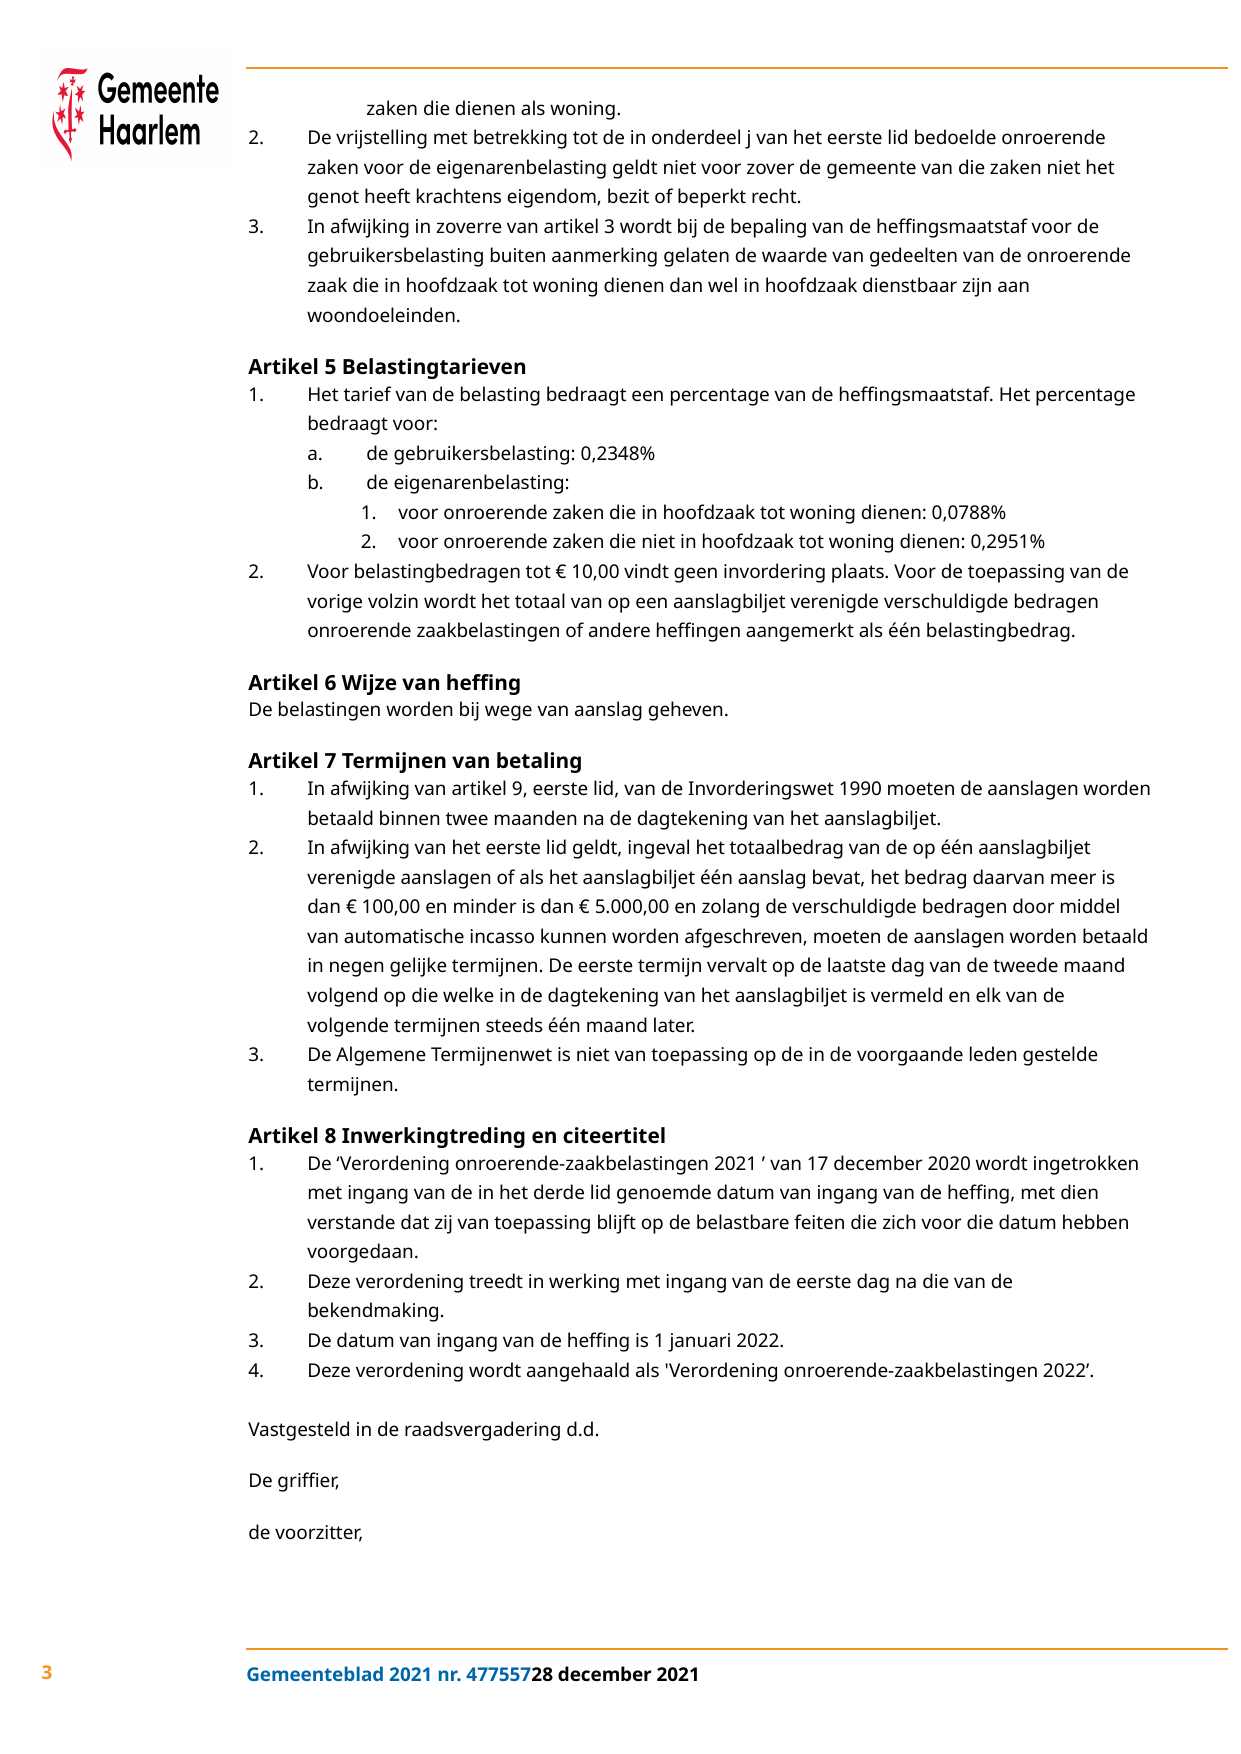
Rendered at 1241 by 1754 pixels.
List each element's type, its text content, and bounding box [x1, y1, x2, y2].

list Het tarief van de belasting bedraagt een percentage van de heffingsmaatstaf. Het percentage bedraagt voor: [248, 381, 1152, 436]
text Artikel 7 Termijnen van betaling [248, 747, 1152, 775]
picture [41, 47, 231, 172]
text Artikel 5 Belastingtarieven [248, 352, 1152, 381]
text Artikel 8 Inwerkingtreding en citeertitel [248, 1121, 1152, 1150]
list De vrijstelling met betrekking tot de in onderdeel j van het eerste lid bedoelde onroerende zaken voor de eigenarenbelasting geldt niet voor zover de gemeente van die zaken niet het genot heeft krachtens eigendom, bezit of beperkt recht. [248, 124, 1152, 209]
list voor onroerende zaken die niet in hoofdzaak tot woning dienen: 0,2951% [361, 529, 1152, 554]
text de voorzitter, [248, 1519, 1152, 1545]
list Voor belastingbedragen tot € 10,00 vindt geen invordering plaats. Voor de toepassing van de vorige volzin wordt het totaal van op een aanslagbiljet verenigde verschuldigde bedragen onroerende zaakbelastingen of andere heffingen aangemerkt als één belastingbedrag. [248, 558, 1152, 643]
list zaken die dienen als woning. [307, 95, 1152, 121]
text De belastingen worden bij wege van aanslag geheven. [248, 696, 1152, 722]
list de gebruikersbelasting: 0,2348% [307, 440, 1152, 466]
list De Algemene Termijnenwet is niet van toepassing op de in de voorgaande leden gestelde termijnen. [248, 1041, 1152, 1097]
list In afwijking van artikel 9, eerste lid, van de Invorderingswet 1990 moeten de aanslagen worden betaald binnen twee maanden na de dagtekening van het aanslagbiljet. [248, 775, 1152, 830]
list De ‘Verordening onroerende-zaakbelastingen 2021 ’ van 17 december 2020 wordt ingetrokken met ingang van de in het derde lid genoemde datum van ingang van de heffing, met dien verstande dat zij van toepassing blijft op de belastbare feiten die zich voor die datum hebben voorgedaan. [248, 1150, 1152, 1264]
list de eigenarenbelasting: [307, 469, 1152, 495]
text Artikel 6 Wijze van heffing [248, 668, 1152, 696]
list voor onroerende zaken die in hoofdzaak tot woning dienen: 0,0788% [361, 499, 1152, 525]
list In afwijking van het eerste lid geldt, ingeval het totaalbedrag van de op één aanslagbiljet verenigde aanslagen of als het aanslagbiljet één aanslag bevat, het bedrag daarvan meer is dan € 100,00 en minder is dan € 5.000,00 en zolang de verschuldigde bedragen door middel van automatische incasso kunnen worden afgeschreven, moeten de aanslagen worden betaald in negen gelijke termijnen. De eerste termijn vervalt op de laatste dag van de tweede maand volgend op die welke in de dagtekening van het aanslagbiljet is vermeld en elk van de volgende termijnen steeds één maand later. [248, 834, 1152, 1037]
list In afwijking in zoverre van artikel 3 wordt bij de bepaling van de heffingsmaatstaf voor de gebruikersbelasting buiten aanmerking gelaten de waarde van gedeelten van de onroerende zaak die in hoofdzaak tot woning dienen dan wel in hoofdzaak dienstbaar zijn aan woondoeleinden. [248, 213, 1152, 328]
list Deze verordening treedt in werking met ingang van de eerste dag na die van de bekendmaking. [248, 1268, 1152, 1323]
list Deze verordening wordt aangehaald als 'Verordening onroerende-zaakbelastingen 2022’. [248, 1357, 1152, 1383]
text De griffier, [248, 1467, 1152, 1493]
list De datum van ingang van de heffing is 1 januari 2022. [248, 1327, 1152, 1353]
text Vastgesteld in de raadsvergadering d.d. [248, 1416, 1152, 1442]
